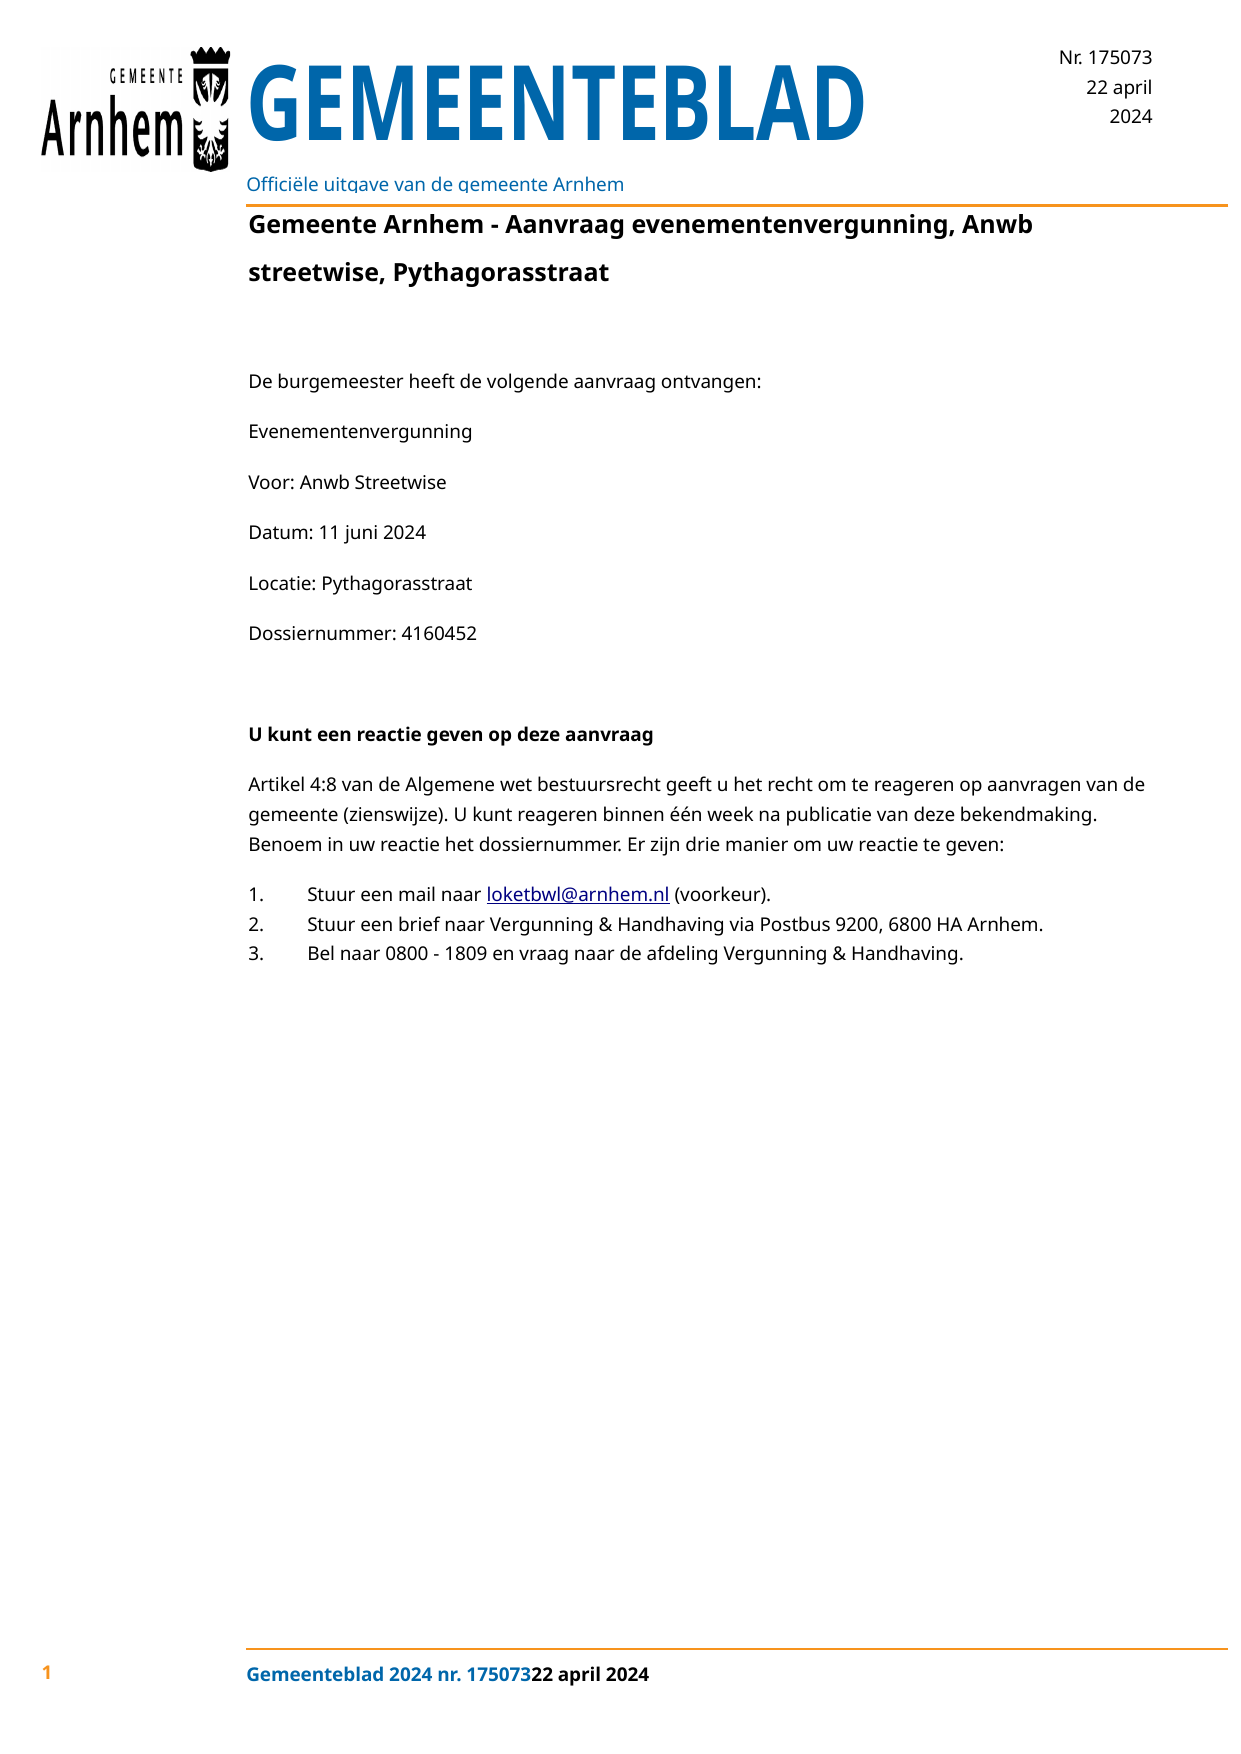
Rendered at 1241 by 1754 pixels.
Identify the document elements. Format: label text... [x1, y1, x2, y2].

text U kunt een reactie geven op deze aanvraag [248, 721, 1152, 747]
text Gemeente Arnhem - Aanvraag evenementenvergunning, Anwb streetwise, Pythagorasstraat [248, 207, 1152, 288]
picture [41, 47, 231, 172]
list Bel naar 0800 - 1809 en vraag naar de afdeling Vergunning & Handhaving. [248, 940, 1152, 966]
text Locatie: Pythagorasstraat [248, 570, 1152, 596]
text Artikel 4:8 van de Algemene wet bestuursrecht geeft u het recht om te reageren op aanvragen van de gemeente (zienswijze). U kunt reageren binnen één week na publicatie van deze bekendmaking. Benoem in uw reactie het dossiernummer. Er zijn drie manier om uw reactie te geven: [248, 772, 1152, 857]
list Stuur een mail naar loketbwl@arnhem.nl (voorkeur). [248, 881, 1152, 907]
list Stuur een brief naar Vergunning & Handhaving via Postbus 9200, 6800 HA Arnhem. [248, 911, 1152, 937]
text Dossiernummer: 4160452 [248, 620, 1152, 646]
text Voor: Anwb Streetwise [248, 469, 1152, 495]
text De burgemeester heeft de volgende aanvraag ontvangen: [248, 368, 1152, 394]
text Datum: 11 juni 2024 [248, 519, 1152, 545]
text Evenementenvergunning [248, 419, 1152, 444]
